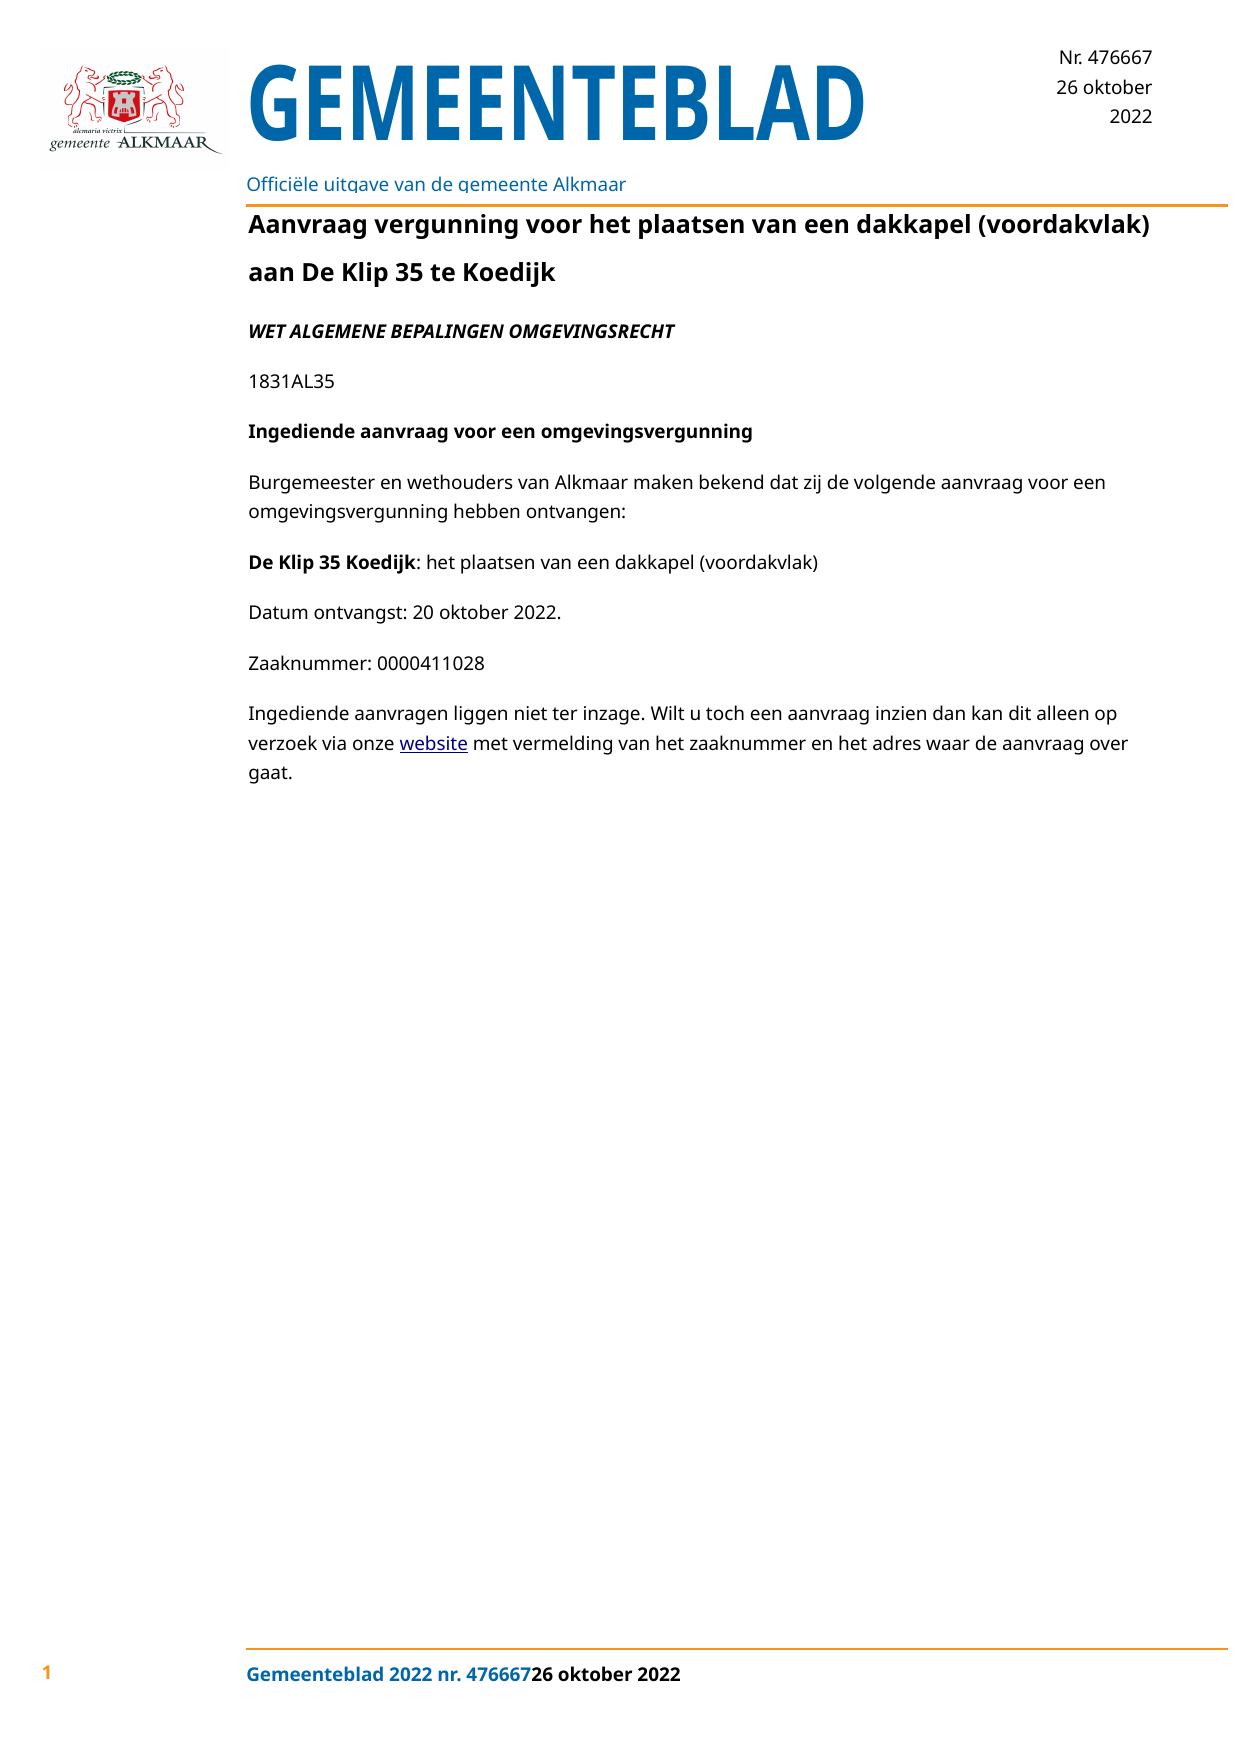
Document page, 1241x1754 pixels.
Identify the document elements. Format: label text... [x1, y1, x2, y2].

text De Klip 35 Koedijk: het plaatsen van een dakkapel (voordakvlak) [248, 549, 1152, 575]
text Zaaknummer: 0000411028 [248, 650, 1152, 676]
text 1831AL35 [248, 368, 1152, 394]
text Ingediende aanvraag voor een omgevingsvergunning [248, 419, 1152, 444]
text Datum ontvangst: 20 oktober 2022. [248, 599, 1152, 625]
picture [41, 47, 231, 172]
text Aanvraag vergunning voor het plaatsen van een dakkapel (voordakvlak) aan De Klip 35 te Koedijk [248, 207, 1152, 288]
text Burgemeester en wethouders van Alkmaar maken bekend dat zij de volgende aanvraag voor een omgevingsvergunning hebben ontvangen: [248, 469, 1152, 524]
text Ingediende aanvragen liggen niet ter inzage. Wilt u toch een aanvraag inzien dan kan dit alleen op verzoek via onze website met vermelding van het zaaknummer en het adres waar de aanvraag over gaat. [248, 700, 1152, 785]
text WET ALGEMENE BEPALINGEN OMGEVINGSRECHT [248, 318, 1152, 344]
